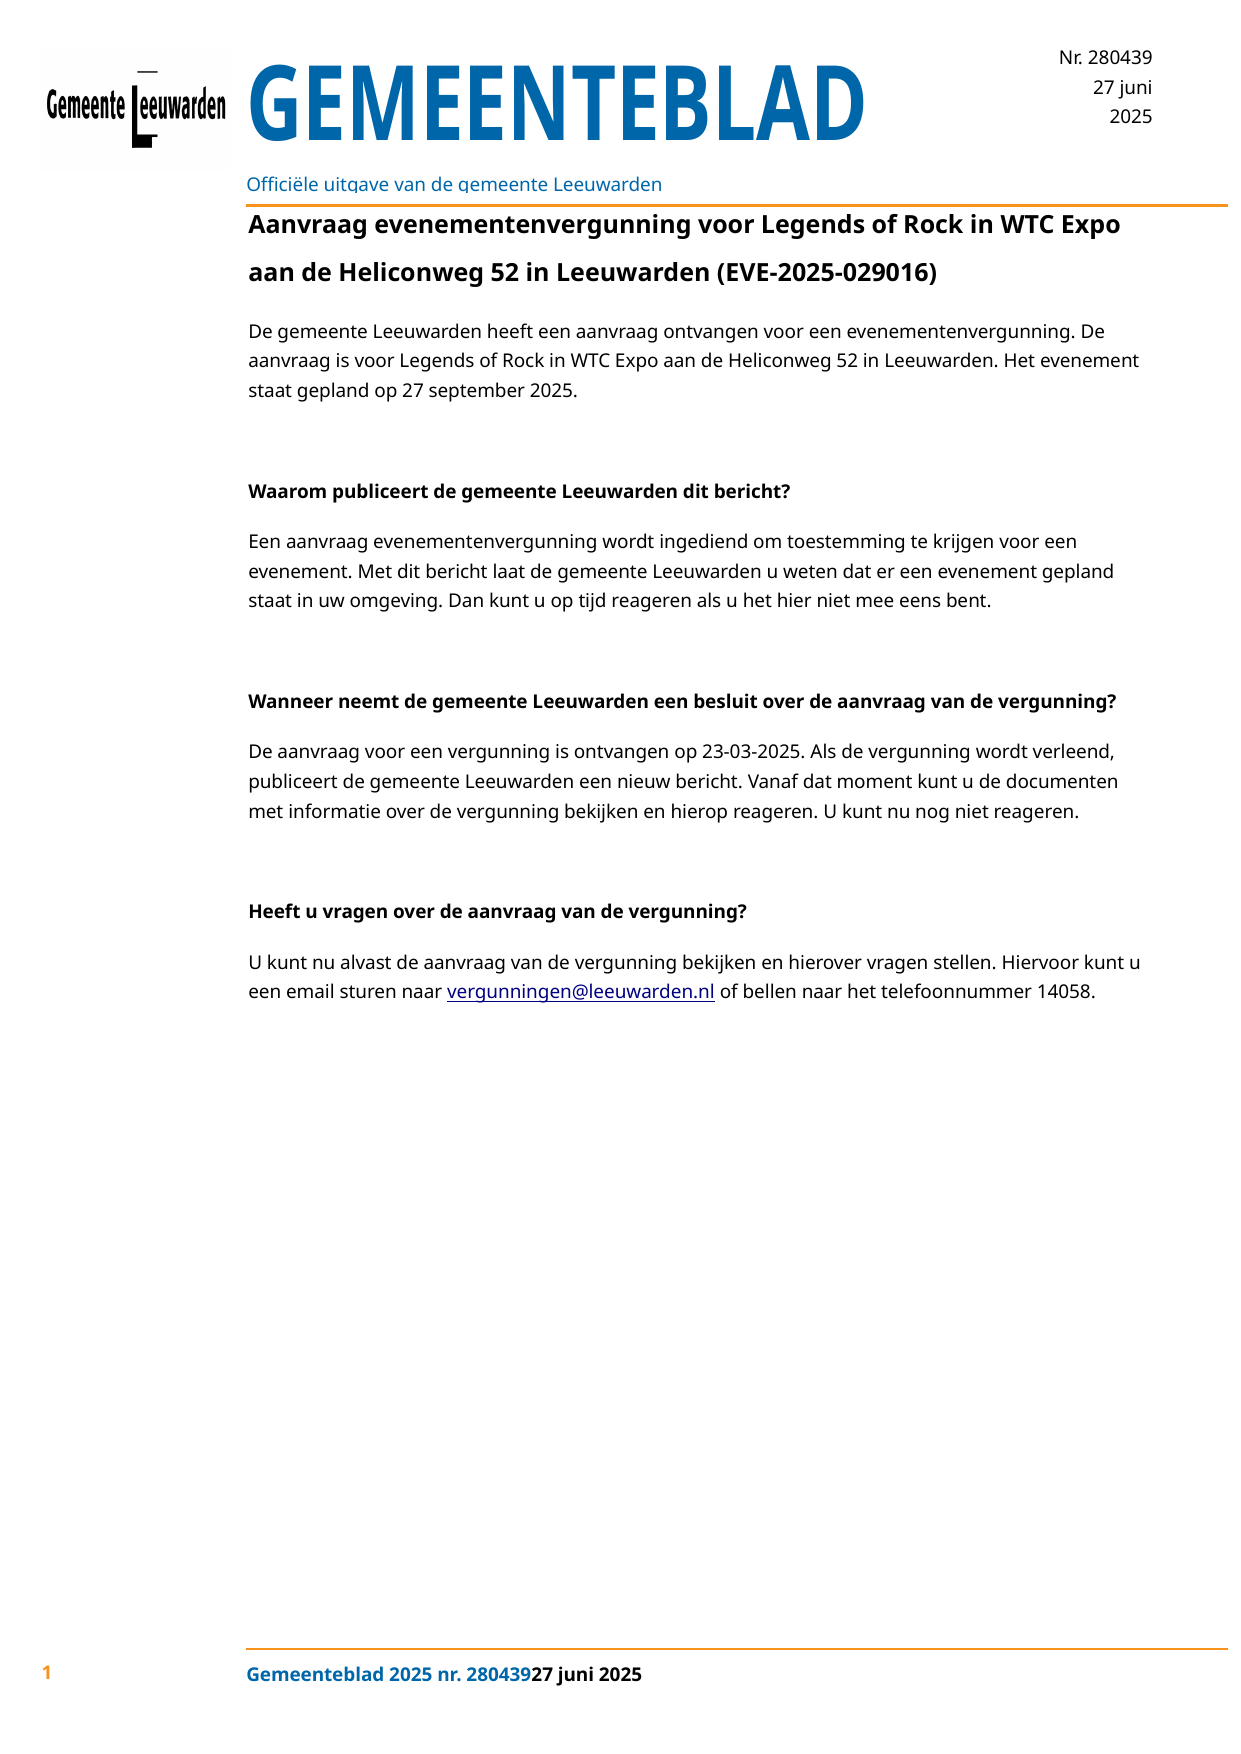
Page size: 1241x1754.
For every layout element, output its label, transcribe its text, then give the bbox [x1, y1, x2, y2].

text De aanvraag voor een vergunning is ontvangen op 23-03-2025. Als de vergunning wordt verleend, publiceert de gemeente Leeuwarden een nieuw bericht. Vanaf dat moment kunt u de documenten met informatie over de vergunning bekijken en hierop reageren. U kunt nu nog niet reageren. [248, 739, 1152, 824]
text De gemeente Leeuwarden heeft een aanvraag ontvangen voor een evenementenvergunning. De aanvraag is voor Legends of Rock in WTC Expo aan de Heliconweg 52 in Leeuwarden. Het evenement staat gepland op 27 september 2025. [248, 318, 1152, 403]
text Een aanvraag evenementenvergunning wordt ingediend om toestemming te krijgen voor een evenement. Met dit bericht laat de gemeente Leeuwarden u weten dat er een evenement gepland staat in uw omgeving. Dan kunt u op tijd reageren als u het hier niet mee eens bent. [248, 528, 1152, 613]
text U kunt nu alvast de aanvraag van de vergunning bekijken en hierover vragen stellen. Hiervoor kunt u een email sturen naar vergunningen@leeuwarden.nl of bellen naar het telefoonnummer 14058. [248, 949, 1152, 1004]
text Wanneer neemt de gemeente Leeuwarden een besluit over de aanvraag van de vergunning? [248, 688, 1152, 714]
text Waarom publiceert de gemeente Leeuwarden dit bericht? [248, 478, 1152, 504]
text Aanvraag evenementenvergunning voor Legends of Rock in WTC Expo aan de Heliconweg 52 in Leeuwarden (EVE-2025-029016) [248, 207, 1152, 288]
text Heeft u vragen over de aanvraag van de vergunning? [248, 899, 1152, 924]
picture [41, 47, 231, 172]
